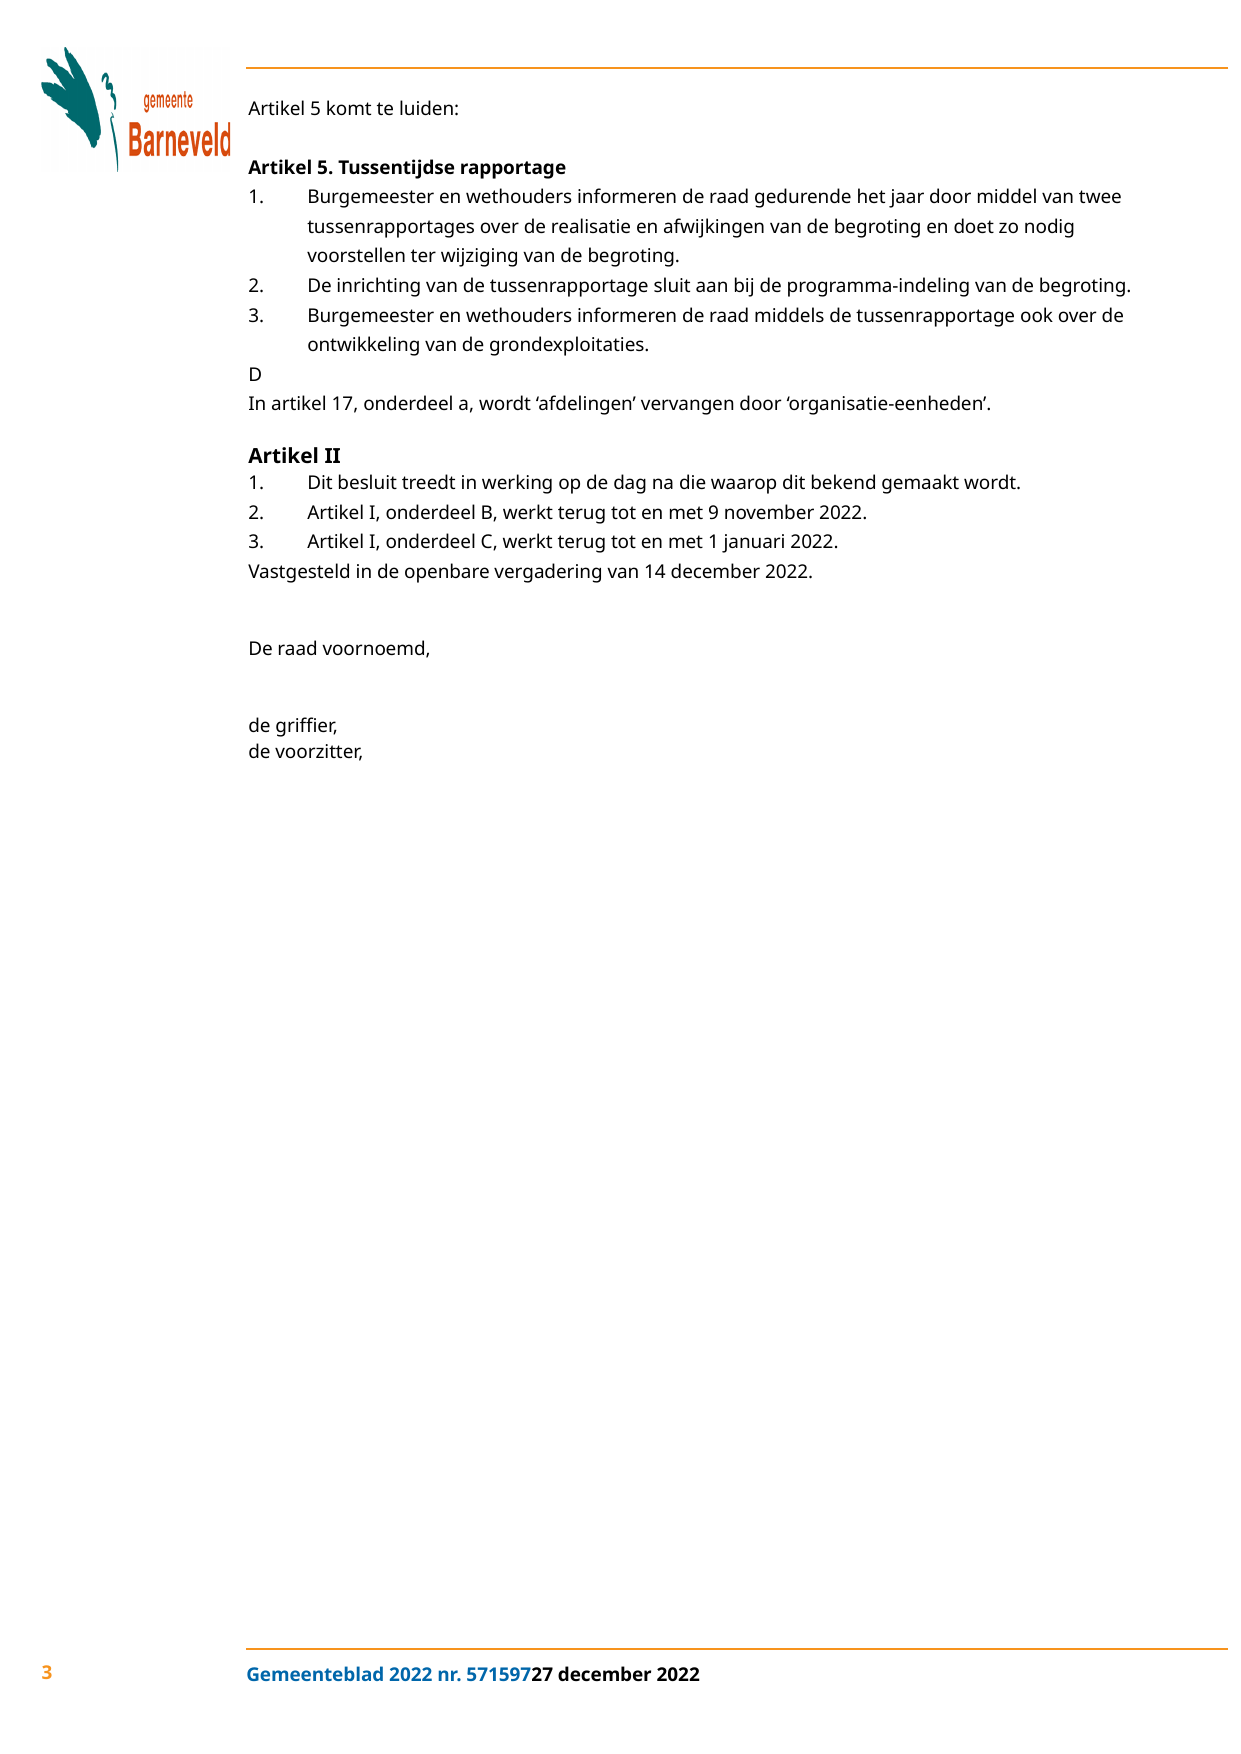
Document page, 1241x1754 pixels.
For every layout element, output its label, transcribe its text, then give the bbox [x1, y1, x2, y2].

text Artikel 5 komt te luiden: [248, 95, 1152, 121]
list Artikel I, onderdeel C, werkt terug tot en met 1 januari 2022. [248, 529, 1152, 554]
text D [248, 361, 1152, 387]
text de griffier, [248, 713, 1152, 738]
list Artikel I, onderdeel B, werkt terug tot en met 9 november 2022. [248, 499, 1152, 525]
list De inrichting van de tussenrapportage sluit aan bij de programma-indeling van de begroting. [248, 272, 1152, 298]
text de voorzitter, [248, 738, 1152, 764]
text Artikel II [248, 441, 1152, 469]
text Artikel 5. Tussentijdse rapportage [248, 154, 1152, 180]
list Burgemeester en wethouders informeren de raad middels de tussenrapportage ook over de ontwikkeling van de grondexploitaties. [248, 302, 1152, 357]
text In artikel 17, onderdeel a, wordt ‘afdelingen’ vervangen door ‘organisatie-eenheden’. [248, 391, 1152, 416]
list Burgemeester en wethouders informeren de raad gedurende het jaar door middel van twee tussenrapportages over de realisatie en afwijkingen van de begroting en doet zo nodig voorstellen ter wijziging van de begroting. [248, 183, 1152, 268]
text Vastgesteld in de openbare vergadering van 14 december 2022. [248, 558, 1152, 584]
picture [41, 47, 231, 172]
list Dit besluit treedt in werking op de dag na die waarop dit bekend gemaakt wordt. [248, 469, 1152, 495]
text De raad voornoemd, [248, 635, 1152, 661]
